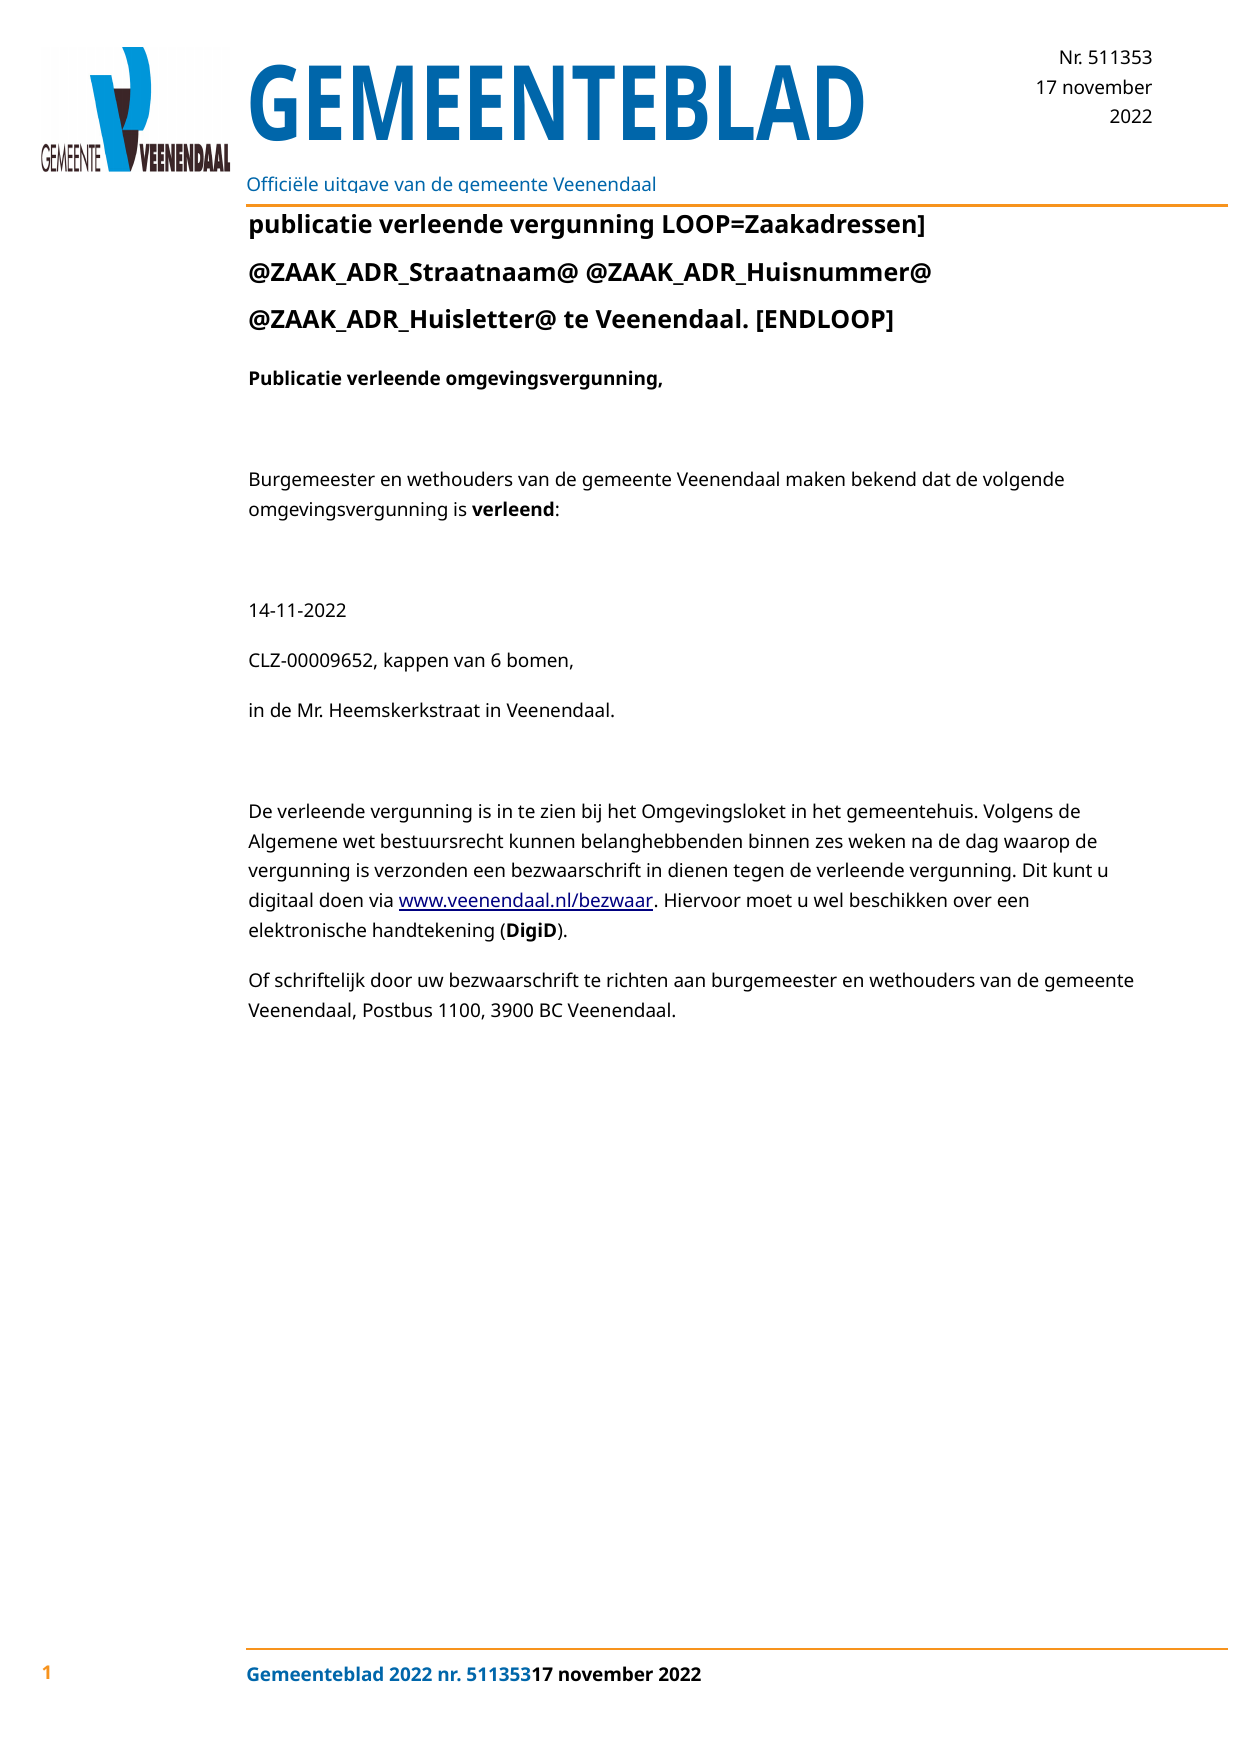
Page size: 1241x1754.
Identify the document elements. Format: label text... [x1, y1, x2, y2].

picture [123, 47, 231, 172]
text Of schriftelijk door uw bezwaarschrift te richten aan burgemeester en wethouders van de gemeente Veenendaal, Postbus 1100, 3900 BC Veenendaal. [248, 967, 1152, 1022]
text in de Mr. Heemskerkstraat in Veenendaal. [248, 698, 1152, 723]
text Burgemeester en wethouders van de gemeente Veenendaal maken bekend dat de volgende omgevingsvergunning is verleend: [248, 466, 1152, 522]
text De verleende vergunning is in te zien bij het Omgevingsloket in het gemeentehuis. Volgens de Algemene wet bestuursrecht kunnen belanghebbenden binnen zes weken na de dag waarop de vergunning is verzonden een bezwaarschrift in dienen tegen de verleende vergunning. Dit kunt u digitaal doen via www.veenendaal.nl/bezwaar. Hiervoor moet u wel beschikken over een elektronische handtekening (DigiD). [248, 798, 1152, 942]
text CLZ-00009652, kappen van 6 bomen, [248, 647, 1152, 673]
picture [41, 47, 130, 172]
text Publicatie verleende omgevingsvergunning, [248, 366, 1152, 391]
text 14-11-2022 [248, 597, 1152, 622]
text publicatie verleende vergunning LOOP=Zaakadressen] @ZAAK_ADR_Straatnaam@ @ZAAK_ADR_Huisnummer@ @ZAAK_ADR_Huisletter@ te Veenendaal. [ENDLOOP] [248, 207, 1152, 336]
